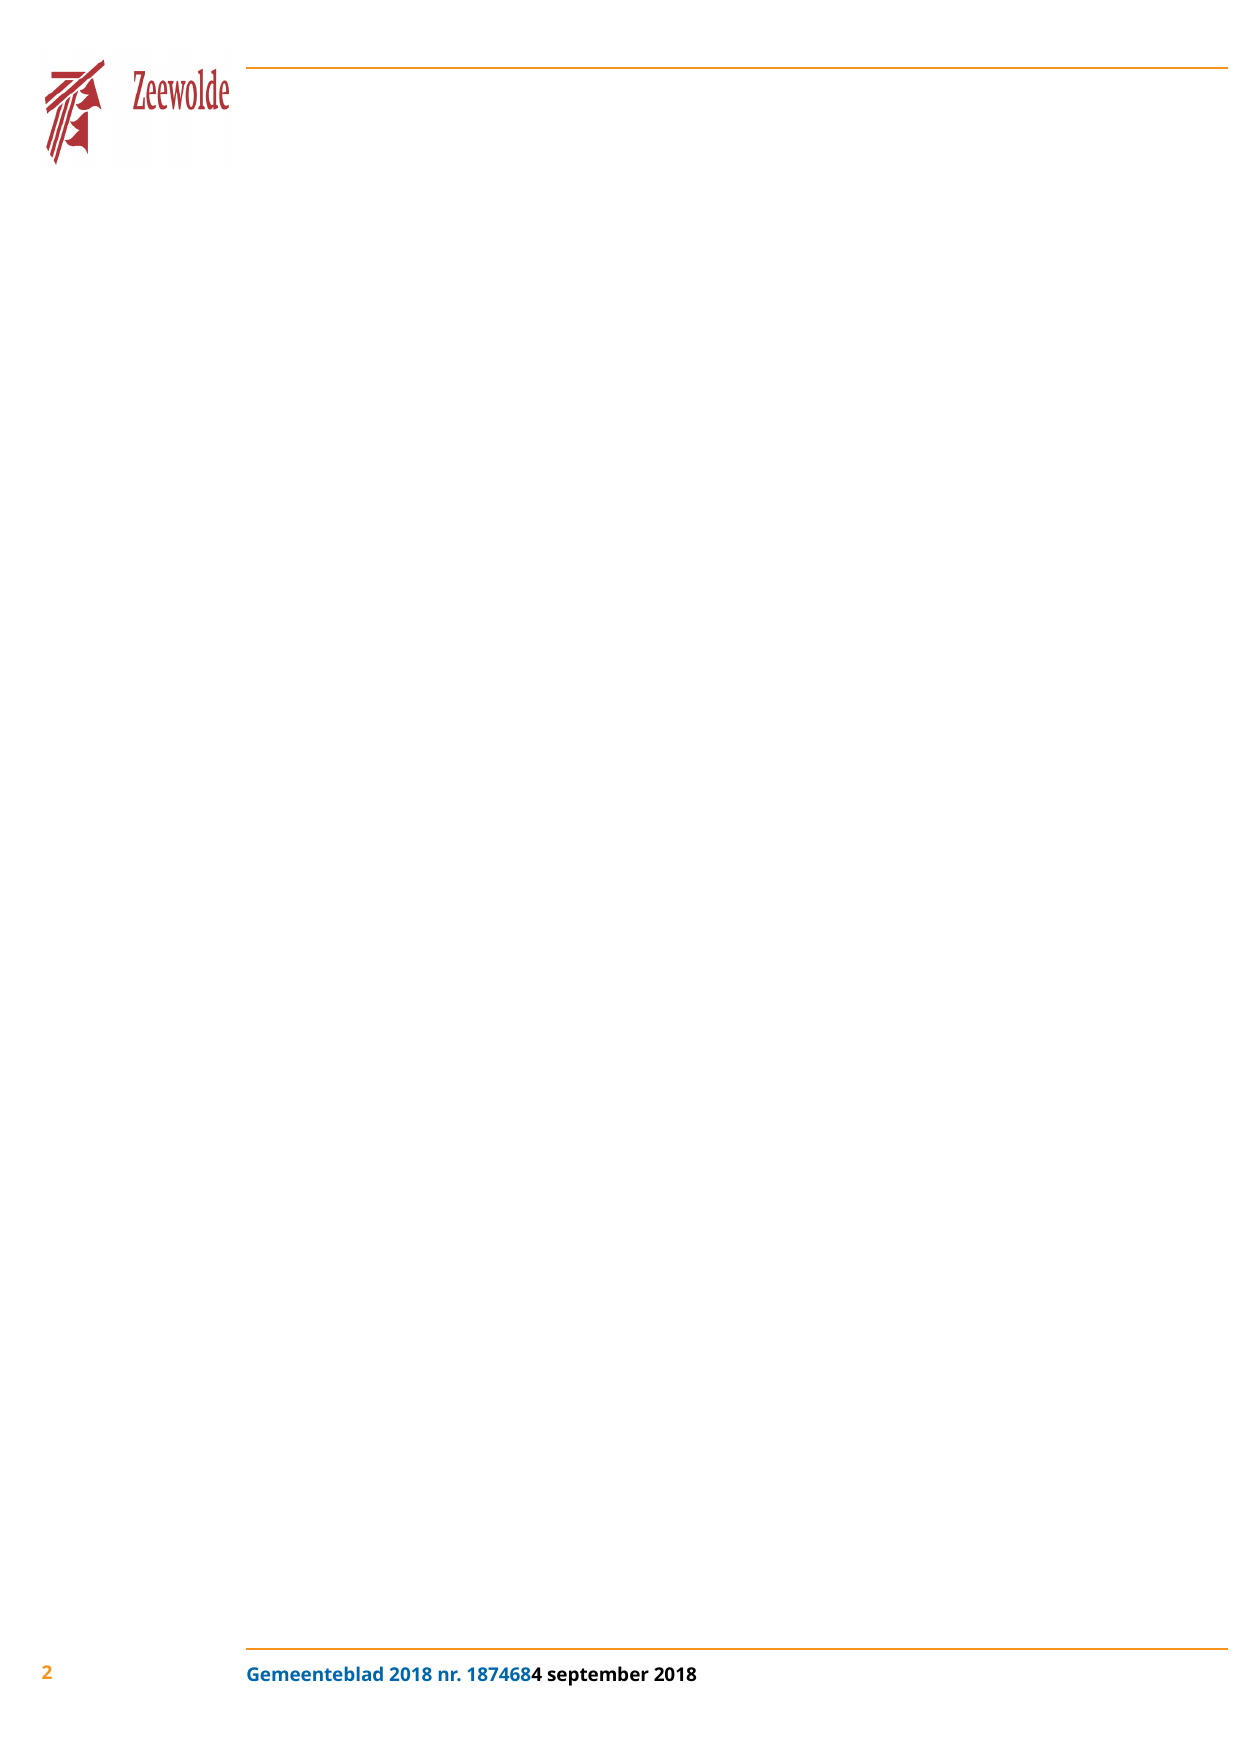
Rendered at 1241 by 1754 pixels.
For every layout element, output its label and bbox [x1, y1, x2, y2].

picture [41, 47, 231, 172]
